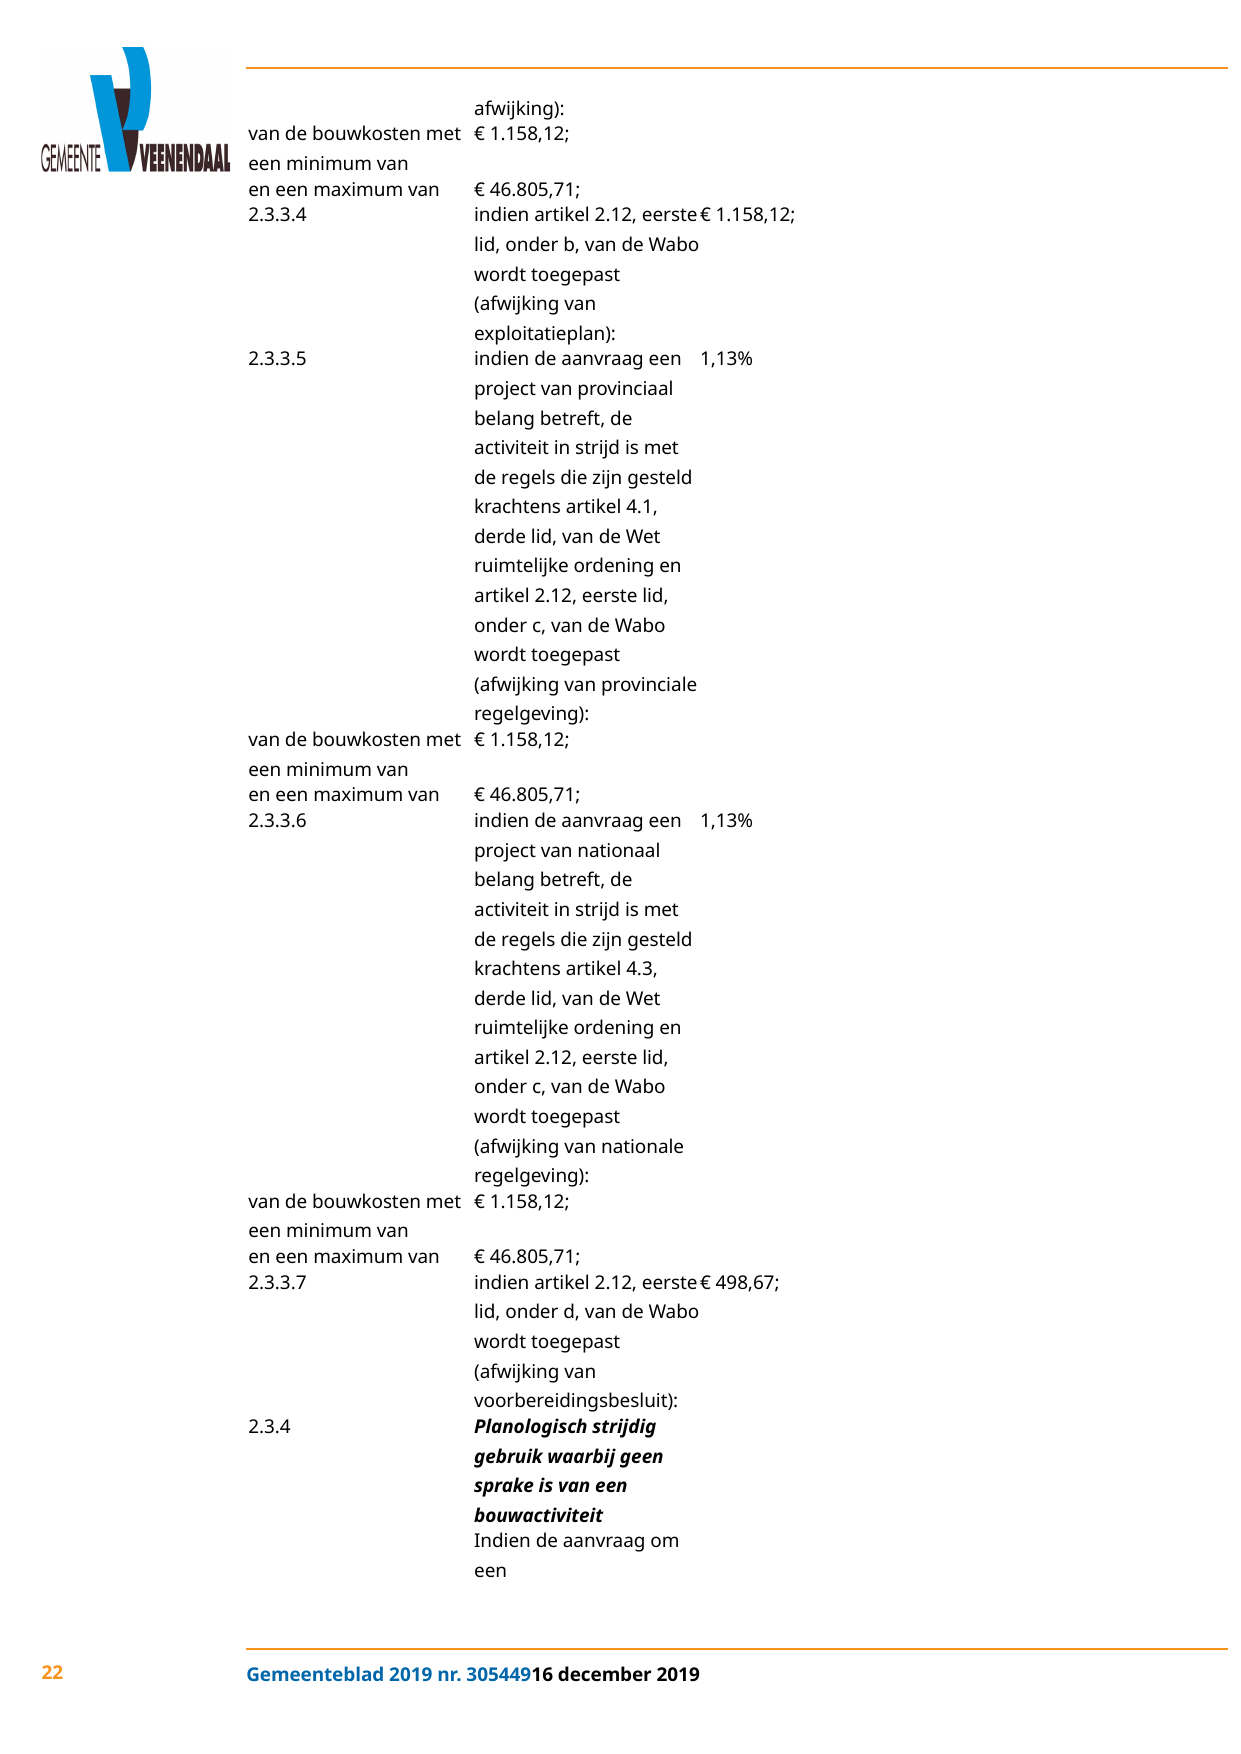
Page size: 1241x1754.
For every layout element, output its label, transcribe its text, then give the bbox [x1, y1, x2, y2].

table_cell € 46.805,71; [474, 176, 700, 202]
table_cell indien artikel 2.12, eerste lid, onder b, van de Wabo wordt toegepast (afwijking van exploitatieplan): [474, 202, 700, 346]
picture [123, 47, 231, 172]
table_cell 1,13% [700, 346, 926, 726]
table_cell [248, 95, 474, 121]
table_cell 2.3.3.5 [248, 346, 474, 726]
table_cell Planologisch strijdig gebruik waarbij geen sprake is van een bouwactiviteit [474, 1413, 700, 1528]
table_cell 2.3.3.7 [248, 1269, 474, 1413]
table_cell [926, 1413, 1152, 1528]
table_cell 2.3.3.4 [248, 202, 474, 346]
table_cell 2.3.4 [248, 1413, 474, 1528]
table_cell afwijking): [474, 95, 700, 121]
table_cell € 1.158,12; [700, 202, 926, 346]
table_cell van de bouwkosten met een minimum van [248, 1188, 474, 1243]
table_cell [700, 95, 926, 121]
table_cell en een maximum van [248, 176, 474, 202]
table_cell [700, 1528, 926, 1583]
table_cell [926, 1528, 1152, 1583]
table_cell € 1.158,12; [474, 121, 700, 176]
table_cell 2.3.3.6 [248, 808, 474, 1188]
table_cell € 1.158,12; [474, 1188, 700, 1243]
table_cell [248, 1528, 474, 1583]
table_cell Indien de aanvraag om een [474, 1528, 700, 1583]
table_cell en een maximum van [248, 1244, 474, 1269]
table_cell € 498,67; [700, 1269, 926, 1413]
table_cell indien de aanvraag een project van nationaal belang betreft, de activiteit in strijd is met de regels die zijn gesteld krachtens artikel 4.3, derde lid, van de Wet ruimtelijke ordening en artikel 2.12, eerste lid, onder c, van de Wabo wordt toegepast (afwijking van nationale regelgeving): [474, 808, 700, 1188]
table_cell indien de aanvraag een project van provinciaal belang betreft, de activiteit in strijd is met de regels die zijn gesteld krachtens artikel 4.1, derde lid, van de Wet ruimtelijke ordening en artikel 2.12, eerste lid, onder c, van de Wabo wordt toegepast (afwijking van provinciale regelgeving): [474, 346, 700, 726]
table_cell van de bouwkosten met een minimum van [248, 121, 474, 176]
table_cell € 46.805,71; [474, 782, 700, 807]
table_cell en een maximum van [248, 782, 474, 807]
picture [41, 47, 130, 172]
table_cell van de bouwkosten met een minimum van [248, 726, 474, 782]
table_cell € 1.158,12; [474, 726, 700, 782]
table_cell [700, 1413, 926, 1528]
table_cell 1,13% [700, 808, 926, 1188]
table_cell € 46.805,71; [474, 1244, 700, 1269]
table_cell indien artikel 2.12, eerste lid, onder d, van de Wabo wordt toegepast (afwijking van voorbereidingsbesluit): [474, 1269, 700, 1413]
